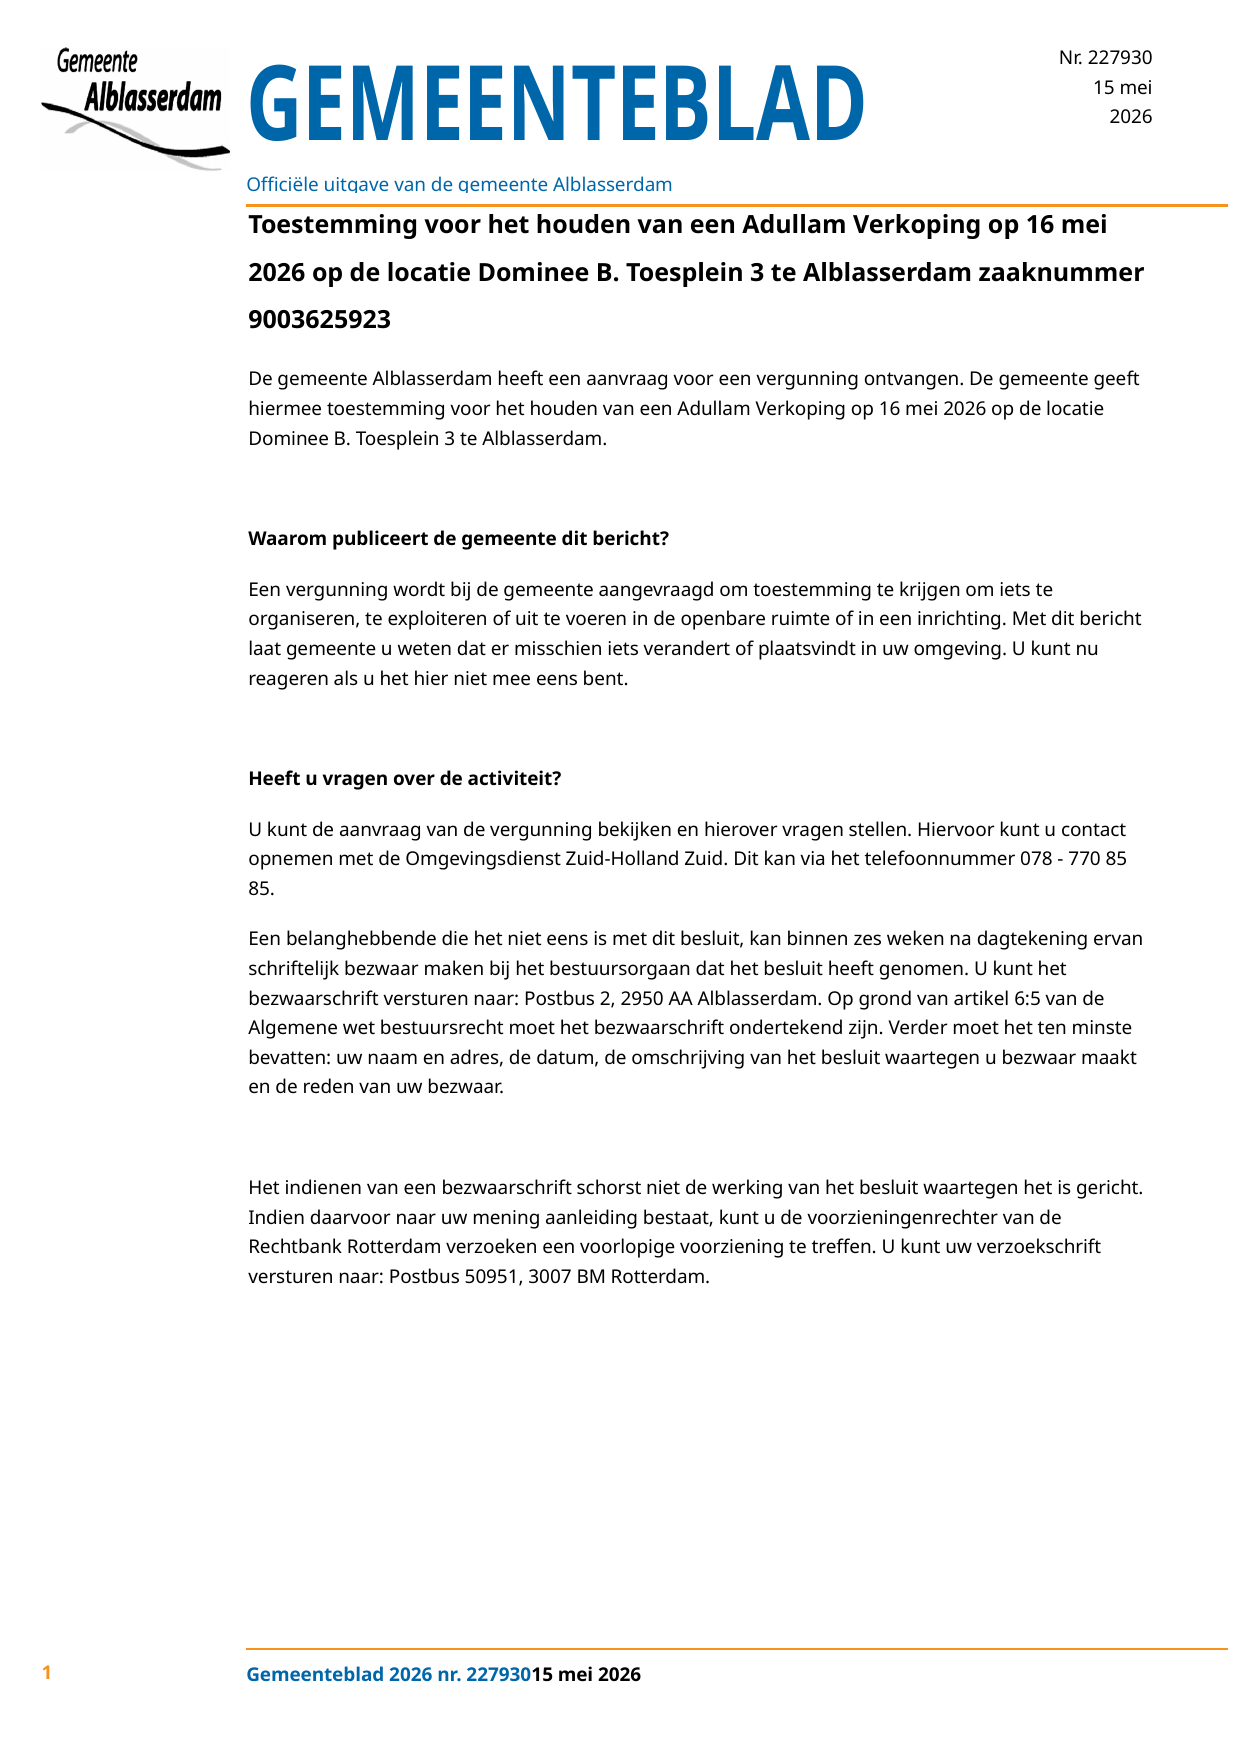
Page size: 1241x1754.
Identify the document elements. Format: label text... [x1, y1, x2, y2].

text Heeft u vragen over de activiteit? [248, 766, 1152, 791]
text Het indienen van een bezwaarschrift schorst niet de werking van het besluit waartegen het is gericht. Indien daarvoor naar uw mening aanleiding bestaat, kunt u de voorzieningenrechter van de Rechtbank Rotterdam verzoeken een voorlopige voorziening te treffen. U kunt uw verzoekschrift versturen naar: Postbus 50951, 3007 BM Rotterdam. [248, 1174, 1152, 1289]
text Waarom publiceert de gemeente dit bericht? [248, 526, 1152, 551]
text De gemeente Alblasserdam heeft een aanvraag voor een vergunning ontvangen. De gemeente geeft hiermee toestemming voor het houden van een Adullam Verkoping op 16 mei 2026 op de locatie Dominee B. Toesplein 3 te Alblasserdam. [248, 366, 1152, 450]
text Een belanghebbende die het niet eens is met dit besluit, kan binnen zes weken na dagtekening ervan schriftelijk bezwaar maken bij het bestuursorgaan dat het besluit heeft genomen. U kunt het bezwaarschrift versturen naar: Postbus 2, 2950 AA Alblasserdam. Op grond van artikel 6:5 van de Algemene wet bestuursrecht moet het bezwaarschrift ondertekend zijn. Verder moet het ten minste bevatten: uw naam en adres, de datum, de omschrijving van het besluit waartegen u bezwaar maakt en de reden van uw bezwaar. [248, 926, 1152, 1099]
text Een vergunning wordt bij de gemeente aangevraagd om toestemming te krijgen om iets te organiseren, te exploiteren of uit te voeren in de openbare ruimte of in een inrichting. Met dit bericht laat gemeente u weten dat er misschien iets verandert of plaatsvindt in uw omgeving. U kunt nu reageren als u het hier niet mee eens bent. [248, 576, 1152, 690]
text Toestemming voor het houden van een Adullam Verkoping op 16 mei 2026 op de locatie Dominee B. Toesplein 3 te Alblasserdam zaaknummer 9003625923 [248, 207, 1152, 336]
picture [41, 47, 231, 172]
text U kunt de aanvraag van de vergunning bekijken en hierover vragen stellen. Hiervoor kunt u contact opnemen met de Omgevingsdienst Zuid-Holland Zuid. Dit kan via het telefoonnummer 078 - 770 85 85. [248, 816, 1152, 901]
